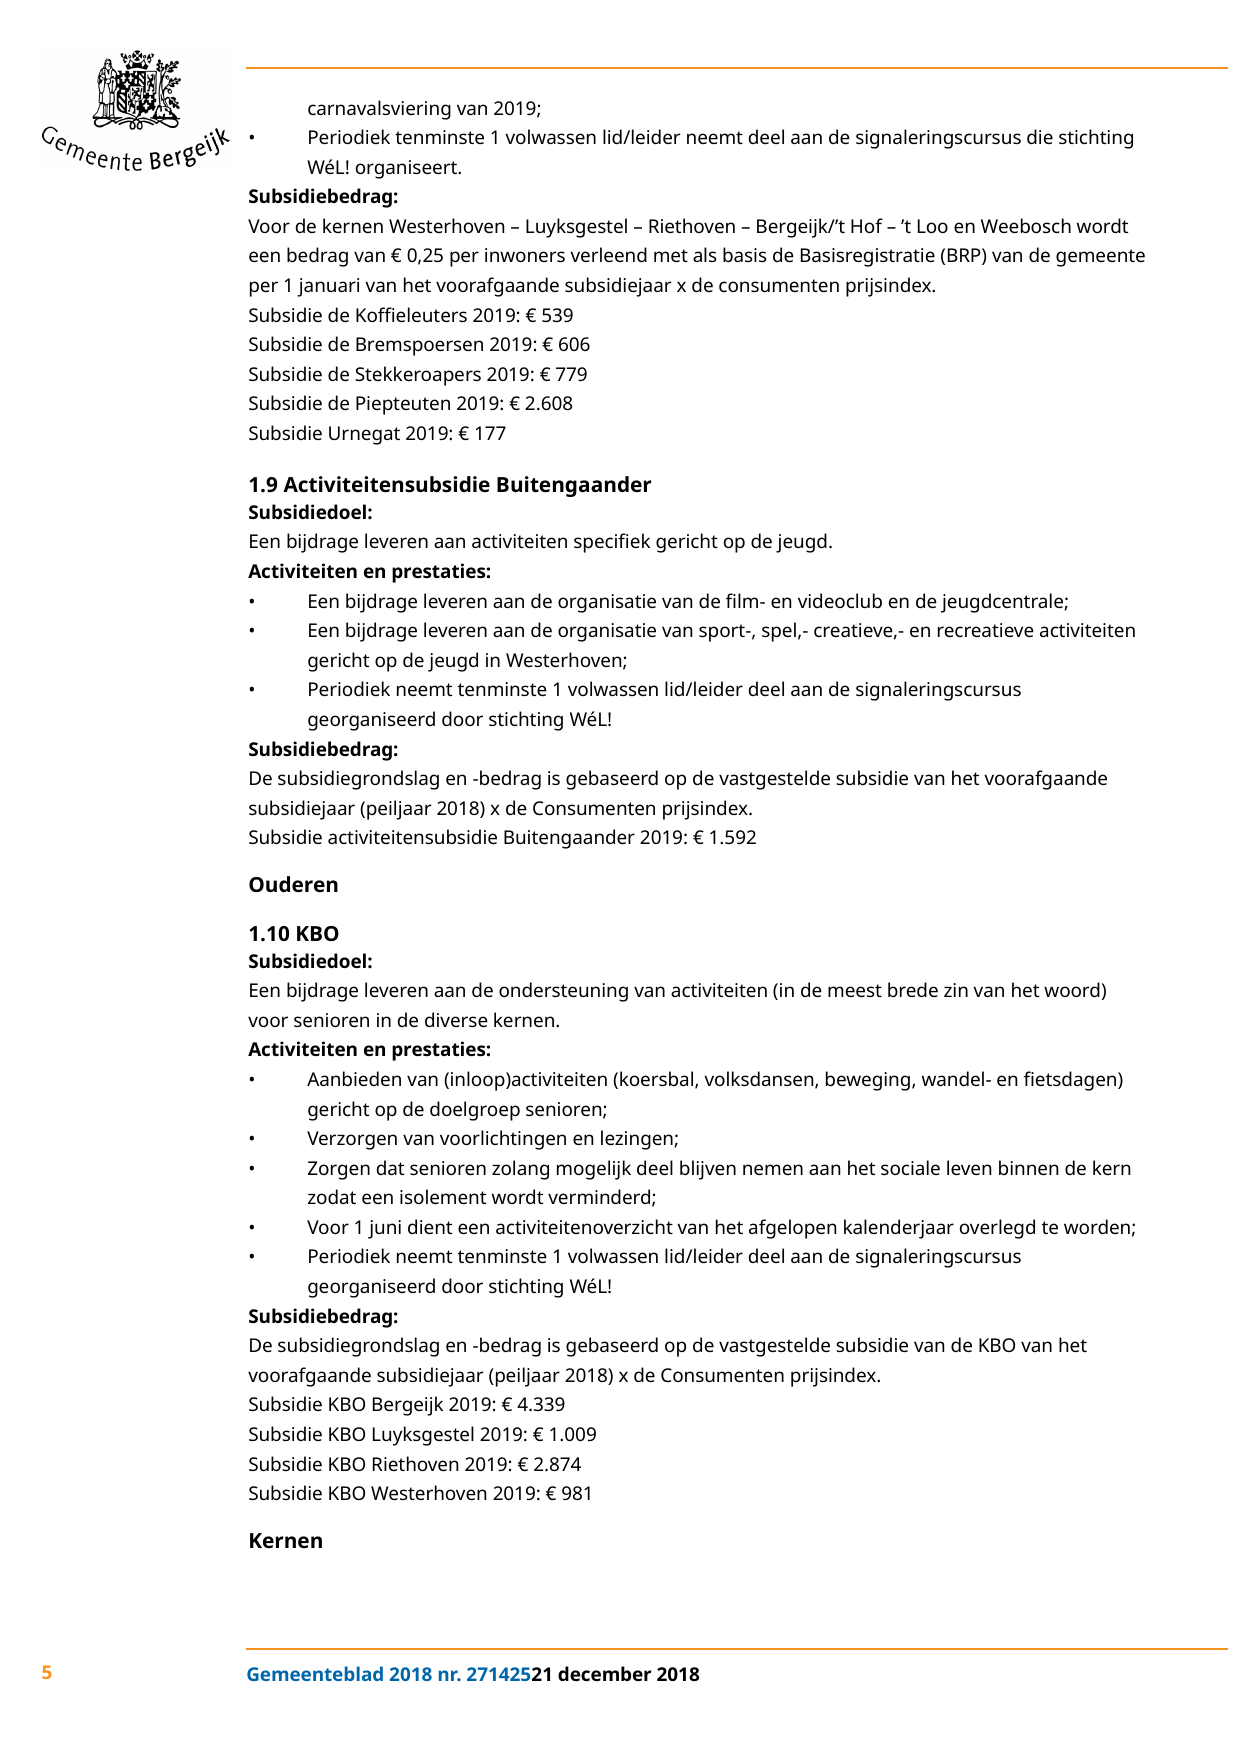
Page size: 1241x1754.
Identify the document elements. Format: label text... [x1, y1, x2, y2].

text Subsidie KBO Riethoven 2019: € 2.874 [248, 1451, 1152, 1476]
text Subsidie Urnegat 2019: € 177 [248, 420, 1152, 446]
text Subsidiebedrag: [248, 736, 1152, 761]
text Subsidiedoel: [248, 948, 1152, 973]
list Voor 1 juni dient een activiteitenoverzicht van het afgelopen kalenderjaar overlegd te worden; [248, 1214, 1152, 1240]
list Zorgen dat senioren zolang mogelijk deel blijven nemen aan het sociale leven binnen de kern zodat een isolement wordt verminderd; [248, 1155, 1152, 1210]
text Subsidiedoel: [248, 499, 1152, 525]
list Periodiek neemt tenminste 1 volwassen lid/leider deel aan de signaleringscursus georganiseerd door stichting WéL! [248, 1244, 1152, 1299]
text De subsidiegrondslag en -bedrag is gebaseerd op de vastgestelde subsidie van het voorafgaande subsidiejaar (peiljaar 2018) x de Consumenten prijsindex. [248, 765, 1152, 821]
list Aanbieden van (inloop)activiteiten (koersbal, volksdansen, beweging, wandel- en fietsdagen) gericht op de doelgroep senioren; [248, 1066, 1152, 1121]
text Activiteiten en prestaties: [248, 558, 1152, 584]
text Subsidiebedrag: [248, 1303, 1152, 1328]
list Een bijdrage leveren aan de organisatie van sport-, spel,- creatieve,- en recreatieve activiteiten gericht op de jeugd in Westerhoven; [248, 617, 1152, 673]
text De subsidiegrondslag en -bedrag is gebaseerd op de vastgestelde subsidie van de KBO van het voorafgaande subsidiejaar (peiljaar 2018) x de Consumenten prijsindex. [248, 1332, 1152, 1388]
text 1.10 KBO [248, 919, 1152, 948]
picture [41, 47, 231, 172]
text Subsidie de Koffieleuters 2019: € 539 [248, 302, 1152, 328]
text Subsidie de Stekkeroapers 2019: € 779 [248, 361, 1152, 387]
list Een bijdrage leveren aan de organisatie van de film- en videoclub en de jeugdcentrale; [248, 588, 1152, 613]
text Subsidiebedrag: [248, 183, 1152, 209]
text Subsidie activiteitensubsidie Buitengaander 2019: € 1.592 [248, 824, 1152, 850]
text Een bijdrage leveren aan activiteiten specifiek gericht op de jeugd. [248, 529, 1152, 554]
text Voor de kernen Westerhoven – Luyksgestel – Riethoven – Bergeijk/’t Hof – ’t Loo en Weebosch wordt een bedrag van € 0,25 per inwoners verleend met als basis de Basisregistratie (BRP) van de gemeente per 1 januari van het voorafgaande subsidiejaar x de consumenten prijsindex. [248, 213, 1152, 298]
text Kernen [248, 1526, 1152, 1554]
text Subsidie de Bremspoersen 2019: € 606 [248, 331, 1152, 357]
text Activiteiten en prestaties: [248, 1037, 1152, 1062]
text Subsidie de Piepteuten 2019: € 2.608 [248, 391, 1152, 416]
text Ouderen [248, 870, 1152, 898]
text Subsidie KBO Luyksgestel 2019: € 1.009 [248, 1421, 1152, 1447]
list carnavalsviering van 2019; [248, 95, 1152, 121]
list Periodiek neemt tenminste 1 volwassen lid/leider deel aan de signaleringscursus georganiseerd door stichting WéL! [248, 677, 1152, 732]
list Verzorgen van voorlichtingen en lezingen; [248, 1125, 1152, 1151]
text Subsidie KBO Bergeijk 2019: € 4.339 [248, 1392, 1152, 1417]
text 1.9 Activiteitensubsidie Buitengaander [248, 471, 1152, 499]
list Periodiek tenminste 1 volwassen lid/leider neemt deel aan de signaleringscursus die stichting WéL! organiseert. [248, 124, 1152, 180]
text Subsidie KBO Westerhoven 2019: € 981 [248, 1480, 1152, 1506]
text Een bijdrage leveren aan de ondersteuning van activiteiten (in de meest brede zin van het woord) voor senioren in de diverse kernen. [248, 977, 1152, 1033]
